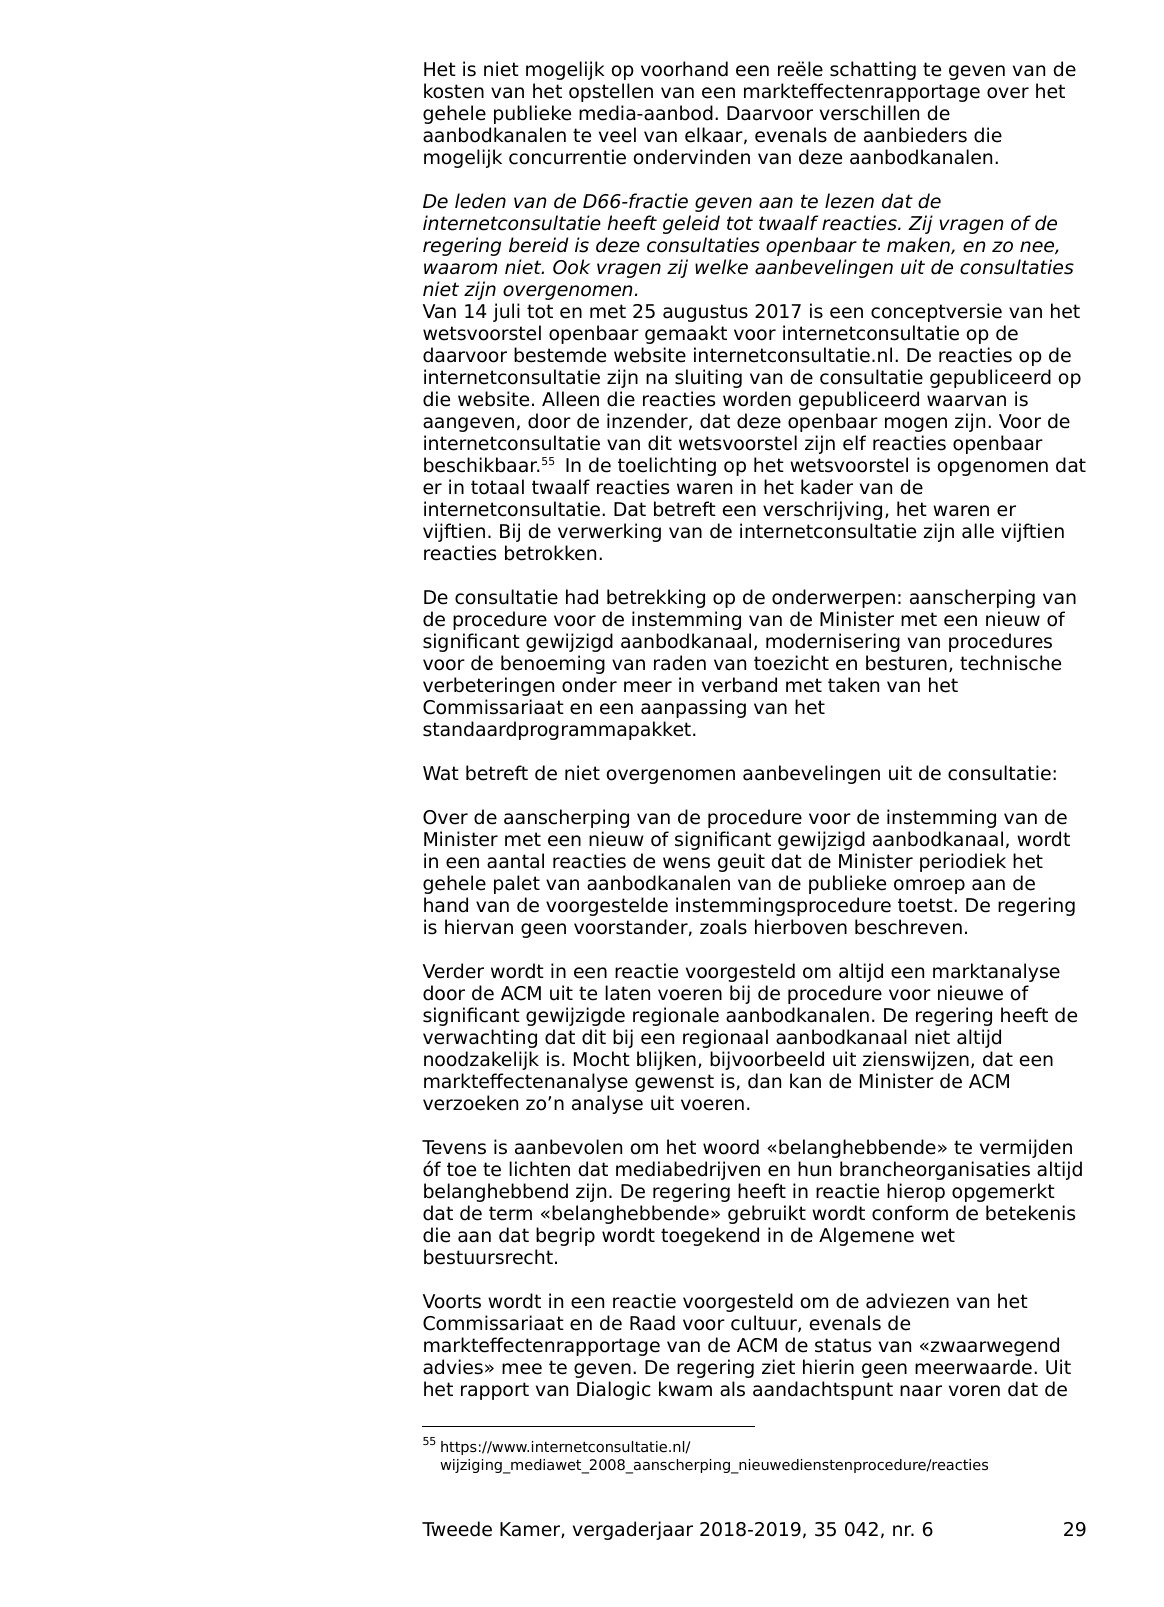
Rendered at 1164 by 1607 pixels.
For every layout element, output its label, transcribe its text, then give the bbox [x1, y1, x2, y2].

text Over de aanscherping van de procedure voor de instemming van de Minister met een nieuw of significant gewijzigd aanbodkanaal, wordt in een aantal reacties de wens geuit dat de Minister periodiek het gehele palet van aanbodkanalen van de publieke omroep aan de hand van de voorgestelde instemmingsprocedure toetst. De regering is hiervan geen voorstander, zoals hierboven beschreven. [422, 807, 1087, 939]
text Wat betreft de niet overgenomen aanbevelingen uit de consultatie: [422, 763, 1087, 785]
text Van 14 juli tot en met 25 augustus 2017 is een conceptversie van het wetsvoorstel openbaar gemaakt voor internetconsultatie op de daarvoor bestemde website internetconsultatie.nl. De reacties op de internetconsultatie zijn na sluiting van de consultatie gepubliceerd op die website. Alleen die reacties worden gepubliceerd waarvan is aangeven, door de inzender, dat deze openbaar mogen zijn. Voor de internetconsultatie van dit wetsvoorstel zijn elf reacties openbaar beschikbaar. In de toelichting op het wetsvoorstel is opgenomen dat er in totaal twaalf reacties waren in het kader van de internetconsultatie. Dat betreft een verschrijving, het waren er vijftien. Bij de verwerking van de internetconsultatie zijn alle vijftien reacties betrokken. [422, 301, 1087, 565]
text Het is niet mogelijk op voorhand een reële schatting te geven van de kosten van het opstellen van een markteffectenrapportage over het gehele publieke media-aanbod. Daarvoor verschillen de aanbodkanalen te veel van elkaar, evenals de aanbieders die mogelijk concurrentie ondervinden van deze aanbodkanalen. [422, 59, 1087, 169]
text De leden van de D66-fractie geven aan te lezen dat de internetconsultatie heeft geleid tot twaalf reacties. Zij vragen of de regering bereid is deze consultaties openbaar te maken, en zo nee, waarom niet. Ook vragen zij welke aanbevelingen uit de consultaties niet zijn overgenomen. [422, 191, 1087, 301]
text https://www.internetconsultatie.nl/wijziging_mediawet_2008_aanscherping_nieuwedienstenprocedure/reacties [422, 1435, 1087, 1474]
text Voorts wordt in een reactie voorgesteld om de adviezen van het Commissariaat en de Raad voor cultuur, evenals de markteffectenrapportage van de ACM de status van «zwaarwegend advies» mee te geven. De regering ziet hierin geen meerwaarde. Uit het rapport van Dialogic kwam als aandachtspunt naar voren dat de [422, 1291, 1087, 1401]
text Verder wordt in een reactie voorgesteld om altijd een marktanalyse door de ACM uit te laten voeren bij de procedure voor nieuwe of significant gewijzigde regionale aanbodkanalen. De regering heeft de verwachting dat dit bij een regionaal aanbodkanaal niet altijd noodzakelijk is. Mocht blijken, bijvoorbeeld uit zienswijzen, dat een markteffectenanalyse gewenst is, dan kan de Minister de ACM verzoeken zo’n analyse uit voeren. [422, 961, 1087, 1115]
text De consultatie had betrekking op de onderwerpen: aanscherping van de procedure voor de instemming van de Minister met een nieuw of significant gewijzigd aanbodkanaal, modernisering van procedures voor de benoeming van raden van toezicht en besturen, technische verbeteringen onder meer in verband met taken van het Commissariaat en een aanpassing van het standaardprogrammapakket. [422, 587, 1087, 741]
text Tevens is aanbevolen om het woord «belanghebbende» te vermijden óf toe te lichten dat mediabedrijven en hun brancheorganisaties altijd belanghebbend zijn. De regering heeft in reactie hierop opgemerkt dat de term «belanghebbende» gebruikt wordt conform de betekenis die aan dat begrip wordt toegekend in de Algemene wet bestuursrecht. [422, 1137, 1087, 1269]
